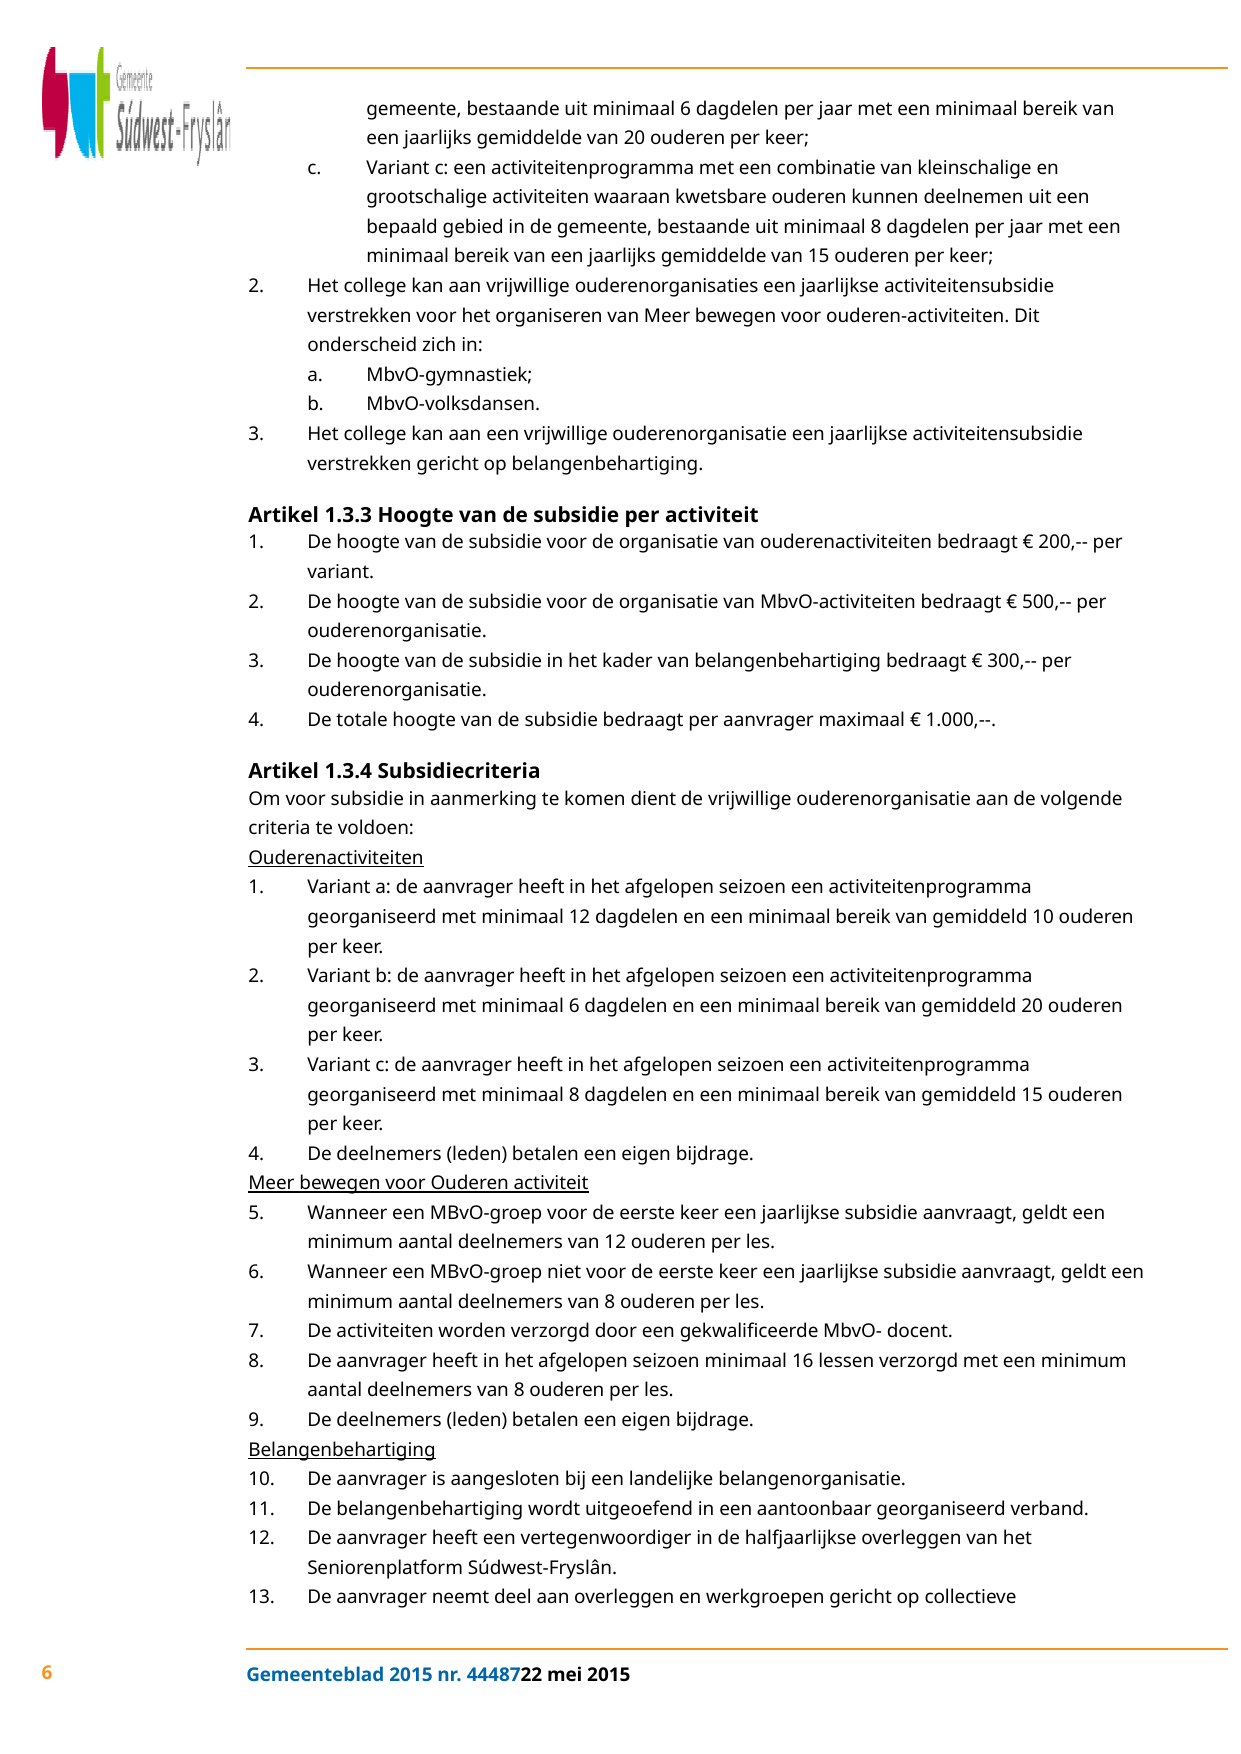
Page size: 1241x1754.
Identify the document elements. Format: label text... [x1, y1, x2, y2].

list Het college kan aan een vrijwillige ouderenorganisatie een jaarlijkse activiteitensubsidie verstrekken gericht op belangenbehartiging. [248, 420, 1152, 476]
list De deelnemers (leden) betalen een eigen bijdrage. [248, 1140, 1152, 1166]
list De totale hoogte van de subsidie bedraagt per aanvrager maximaal € 1.000,--. [248, 706, 1152, 732]
list gemeente, bestaande uit minimaal 6 dagdelen per jaar met een minimaal bereik van een jaarlijks gemiddelde van 20 ouderen per keer; [307, 95, 1152, 150]
text Artikel 1.3.3 Hoogte van de subsidie per activiteit [248, 500, 1152, 529]
list Wanneer een MBvO-groep niet voor de eerste keer een jaarlijkse subsidie aanvraagt, geldt een minimum aantal deelnemers van 8 ouderen per les. [248, 1258, 1152, 1314]
list Wanneer een MBvO-groep voor de eerste keer een jaarlijkse subsidie aanvraagt, geldt een minimum aantal deelnemers van 12 ouderen per les. [248, 1199, 1152, 1254]
list De aanvrager neemt deel aan overleggen en werkgroepen gericht op collectieve [248, 1584, 1152, 1609]
list Variant c: de aanvrager heeft in het afgelopen seizoen een activiteitenprogramma georganiseerd met minimaal 8 dagdelen en een minimaal bereik van gemiddeld 15 ouderen per keer. [248, 1051, 1152, 1136]
list De hoogte van de subsidie voor de organisatie van MbvO-activiteiten bedraagt € 500,-- per ouderenorganisatie. [248, 588, 1152, 643]
list De belangenbehartiging wordt uitgeoefend in een aantoonbaar georganiseerd verband. [248, 1495, 1152, 1521]
text Artikel 1.3.4 Subsidiecriteria [248, 757, 1152, 785]
list De activiteiten worden verzorgd door een gekwalificeerde MbvO- docent. [248, 1317, 1152, 1343]
picture [41, 47, 231, 172]
list De hoogte van de subsidie voor de organisatie van ouderenactiviteiten bedraagt € 200,-- per variant. [248, 529, 1152, 584]
list Variant c: een activiteitenprogramma met een combinatie van kleinschalige en grootschalige activiteiten waaraan kwetsbare ouderen kunnen deelnemen uit een bepaald gebied in de gemeente, bestaande uit minimaal 8 dagdelen per jaar met een minimaal bereik van een jaarlijks gemiddelde van 15 ouderen per keer; [307, 154, 1152, 268]
list De aanvrager heeft in het afgelopen seizoen minimaal 16 lessen verzorgd met een minimum aantal deelnemers van 8 ouderen per les. [248, 1347, 1152, 1402]
list De aanvrager heeft een vertegenwoordiger in de halfjaarlijkse overleggen van het Seniorenplatform Súdwest-Fryslân. [248, 1524, 1152, 1580]
list MbvO-gymnastiek; [307, 361, 1152, 387]
list De aanvrager is aangesloten bij een landelijke belangenorganisatie. [248, 1465, 1152, 1491]
list Variant b: de aanvrager heeft in het afgelopen seizoen een activiteitenprogramma georganiseerd met minimaal 6 dagdelen en een minimaal bereik van gemiddeld 20 ouderen per keer. [248, 962, 1152, 1047]
text Om voor subsidie in aanmerking te komen dient de vrijwillige ouderenorganisatie aan de volgende criteria te voldoen: [248, 785, 1152, 840]
text Meer bewegen voor Ouderen activiteit [248, 1169, 1152, 1195]
text Ouderenactiviteiten [248, 844, 1152, 870]
list Het college kan aan vrijwillige ouderenorganisaties een jaarlijkse activiteitensubsidie verstrekken voor het organiseren van Meer bewegen voor ouderen-activiteiten. Dit onderscheid zich in: [248, 272, 1152, 357]
text Belangenbehartiging [248, 1436, 1152, 1462]
list De hoogte van de subsidie in het kader van belangenbehartiging bedraagt € 300,-- per ouderenorganisatie. [248, 647, 1152, 702]
list De deelnemers (leden) betalen een eigen bijdrage. [248, 1406, 1152, 1432]
list MbvO-volksdansen. [307, 391, 1152, 416]
list Variant a: de aanvrager heeft in het afgelopen seizoen een activiteitenprogramma georganiseerd met minimaal 12 dagdelen en een minimaal bereik van gemiddeld 10 ouderen per keer. [248, 874, 1152, 959]
